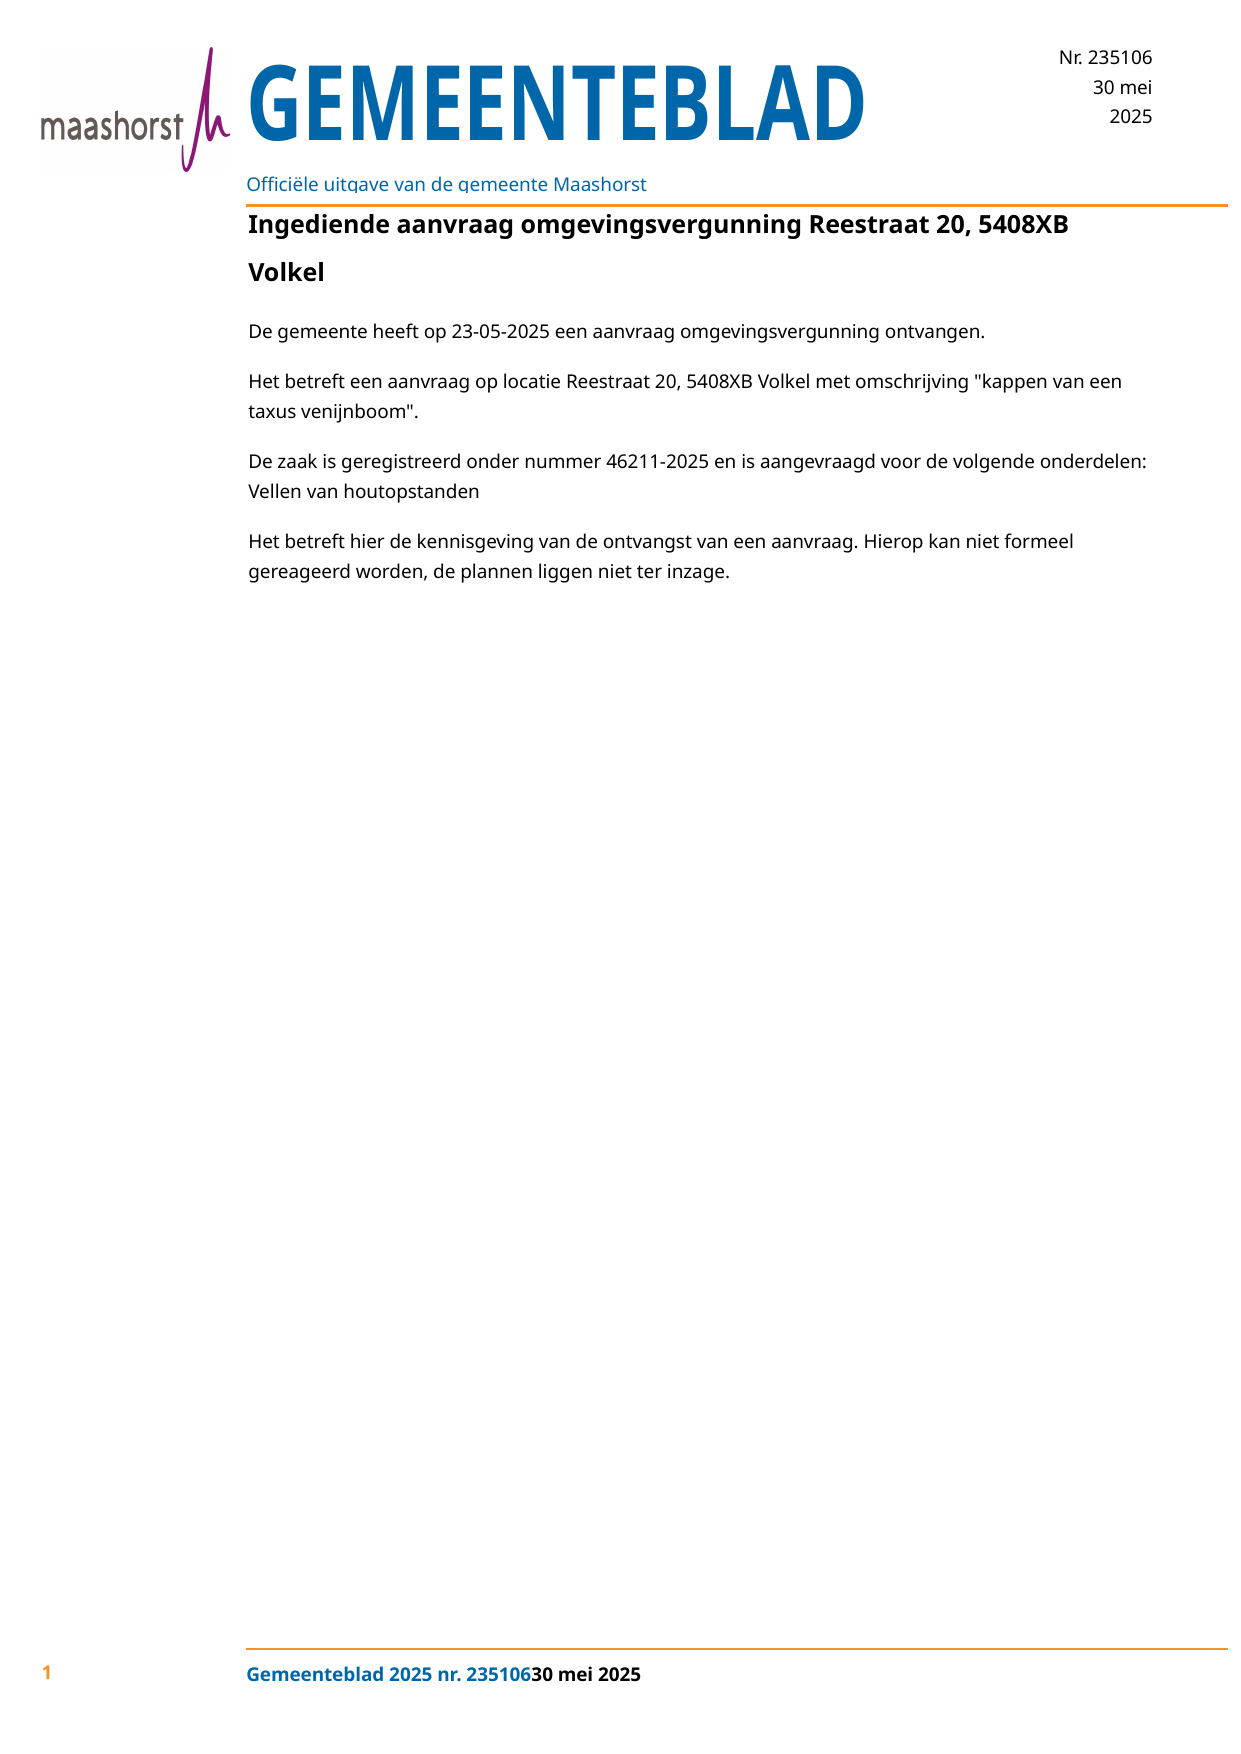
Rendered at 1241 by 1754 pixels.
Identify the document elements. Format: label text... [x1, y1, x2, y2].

text De zaak is geregistreerd onder nummer 46211-2025 en is aangevraagd voor de volgende onderdelen: Vellen van houtopstanden [248, 448, 1152, 504]
text De gemeente heeft op 23-05-2025 een aanvraag omgevingsvergunning ontvangen. [248, 318, 1152, 344]
picture [41, 47, 231, 172]
text Het betreft een aanvraag op locatie Reestraat 20, 5408XB Volkel met omschrijving "kappen van een taxus venijnboom". [248, 368, 1152, 424]
text Het betreft hier de kennisgeving van de ontvangst van een aanvraag. Hierop kan niet formeel gereageerd worden, de plannen liggen niet ter inzage. [248, 528, 1152, 584]
text Ingediende aanvraag omgevingsvergunning Reestraat 20, 5408XB Volkel [248, 207, 1152, 288]
